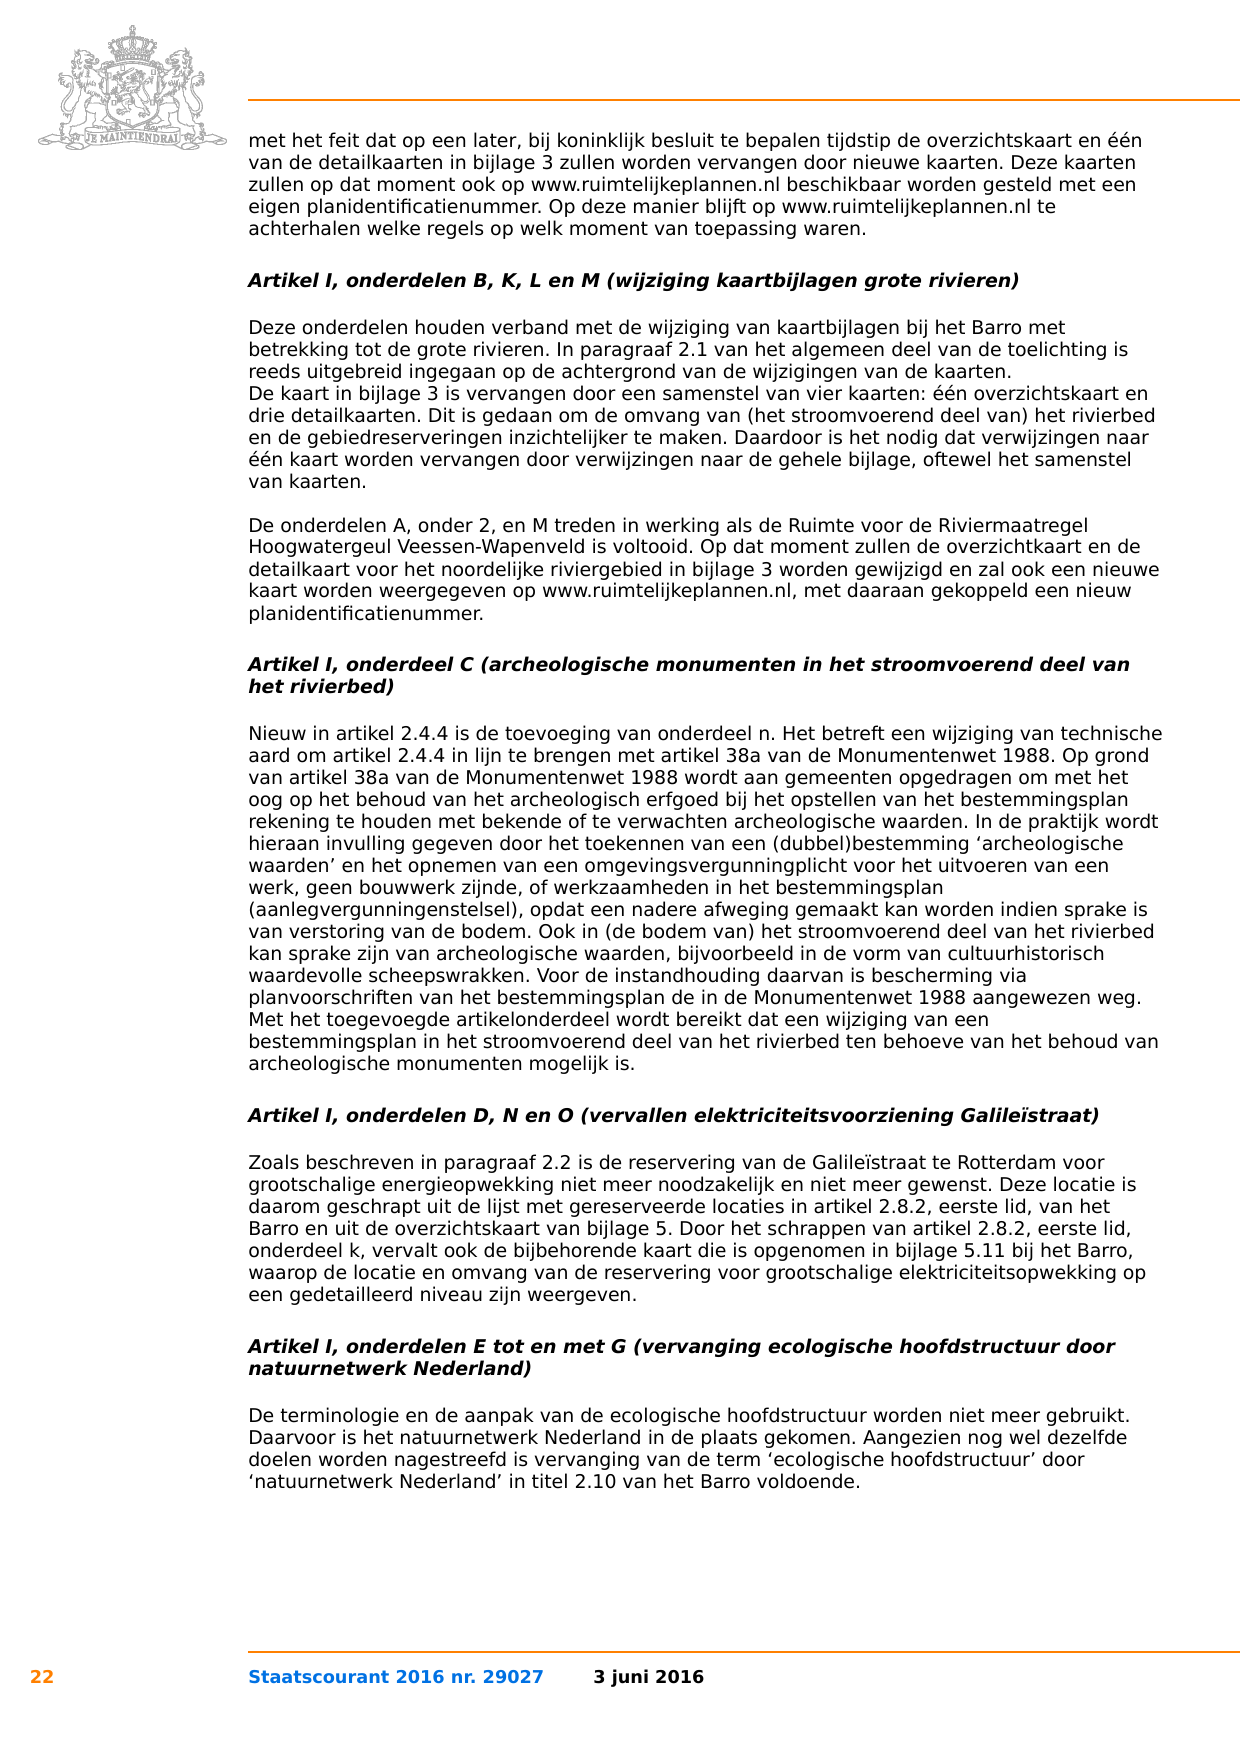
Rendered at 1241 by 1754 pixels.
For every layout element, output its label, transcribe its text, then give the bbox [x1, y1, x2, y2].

picture [38, 25, 227, 150]
text De kaart in bijlage 3 is vervangen door een samenstel van vier kaarten: één overzichtskaart en drie detailkaarten. Dit is gedaan om de omvang van (het stroomvoerend deel van) het rivierbed en de gebiedreserveringen inzichtelijker te maken. Daardoor is het nodig dat verwijzingen naar één kaart worden vervangen door verwijzingen naar de gehele bijlage, oftewel het samenstel van kaarten. [248, 383, 1163, 493]
subtitle Artikel I, onderdelen B, K, L en M (wijziging kaartbijlagen grote rivieren) [248, 270, 1163, 292]
text Zoals beschreven in paragraaf 2.2 is de reservering van de Galileïstraat te Rotterdam voor grootschalige energieopwekking niet meer noodzakelijk en niet meer gewenst. Deze locatie is daarom geschrapt uit de lijst met gereserveerde locaties in artikel 2.8.2, eerste lid, van het Barro en uit de overzichtskaart van bijlage 5. Door het schrappen van artikel 2.8.2, eerste lid, onderdeel k, vervalt ook de bijbehorende kaart die is opgenomen in bijlage 5.11 bij het Barro, waarop de locatie en omvang van de reservering voor grootschalige elektriciteitsopwekking op een gedetailleerd niveau zijn weergeven. [248, 1152, 1163, 1306]
text met het feit dat op een later, bij koninklijk besluit te bepalen tijdstip de overzichtskaart en één van de detailkaarten in bijlage 3 zullen worden vervangen door nieuwe kaarten. Deze kaarten zullen op dat moment ook op www.ruimtelijkeplannen.nl beschikbaar worden gesteld met een eigen planidentificatienummer. Op deze manier blijft op www.ruimtelijkeplannen.nl te achterhalen welke regels op welk moment van toepassing waren. [248, 130, 1163, 240]
text De onderdelen A, onder 2, en M treden in werking als de Ruimte voor de Riviermaatregel Hoogwatergeul Veessen-Wapenveld is voltooid. Op dat moment zullen de overzichtkaart en de detailkaart voor het noordelijke riviergebied in bijlage 3 worden gewijzigd en zal ook een nieuwe kaart worden weergegeven op www.ruimtelijkeplannen.nl, met daaraan gekoppeld een nieuw planidentificatienummer. [248, 514, 1163, 624]
subtitle Artikel I, onderdelen E tot en met G (vervanging ecologische hoofdstructuur door natuurnetwerk Nederland) [248, 1336, 1163, 1380]
text Deze onderdelen houden verband met de wijziging van kaartbijlagen bij het Barro met betrekking tot de grote rivieren. In paragraaf 2.1 van het algemeen deel van de toelichting is reeds uitgebreid ingegaan op de achtergrond van de wijzigingen van de kaarten. [248, 317, 1163, 383]
text Nieuw in artikel 2.4.4 is de toevoeging van onderdeel n. Het betreft een wijziging van technische aard om artikel 2.4.4 in lijn te brengen met artikel 38a van de Monumentenwet 1988. Op grond van artikel 38a van de Monumentenwet 1988 wordt aan gemeenten opgedragen om met het oog op het behoud van het archeologisch erfgoed bij het opstellen van het bestemmingsplan rekening te houden met bekende of te verwachten archeologische waarden. In de praktijk wordt hieraan invulling gegeven door het toekennen van een (dubbel)bestemming ‘archeologische waarden’ en het opnemen van een omgevingsvergunningplicht voor het uitvoeren van een werk, geen bouwwerk zijnde, of werkzaamheden in het bestemmingsplan (aanlegvergunningenstelsel), opdat een nadere afweging gemaakt kan worden indien sprake is van verstoring van de bodem. Ook in (de bodem van) het stroomvoerend deel van het rivierbed kan sprake zijn van archeologische waarden, bijvoorbeeld in de vorm van cultuurhistorisch waardevolle scheepswrakken. Voor de instandhouding daarvan is bescherming via planvoorschriften van het bestemmingsplan de in de Monumentenwet 1988 aangewezen weg. Met het toegevoegde artikelonderdeel wordt bereikt dat een wijziging van een bestemmingsplan in het stroomvoerend deel van het rivierbed ten behoeve van het behoud van archeologische monumenten mogelijk is. [248, 723, 1163, 1075]
subtitle Artikel I, onderdeel C (archeologische monumenten in het stroomvoerend deel van het rivierbed) [248, 654, 1163, 698]
text De terminologie en de aanpak van de ecologische hoofdstructuur worden niet meer gebruikt. Daarvoor is het natuurnetwerk Nederland in de plaats gekomen. Aangezien nog wel dezelfde doelen worden nagestreefd is vervanging van de term ‘ecologische hoofdstructuur’ door ‘natuurnetwerk Nederland’ in titel 2.10 van het Barro voldoende. [248, 1405, 1163, 1493]
subtitle Artikel I, onderdelen D, N en O (vervallen elektriciteitsvoorziening Galileïstraat) [248, 1105, 1163, 1127]
